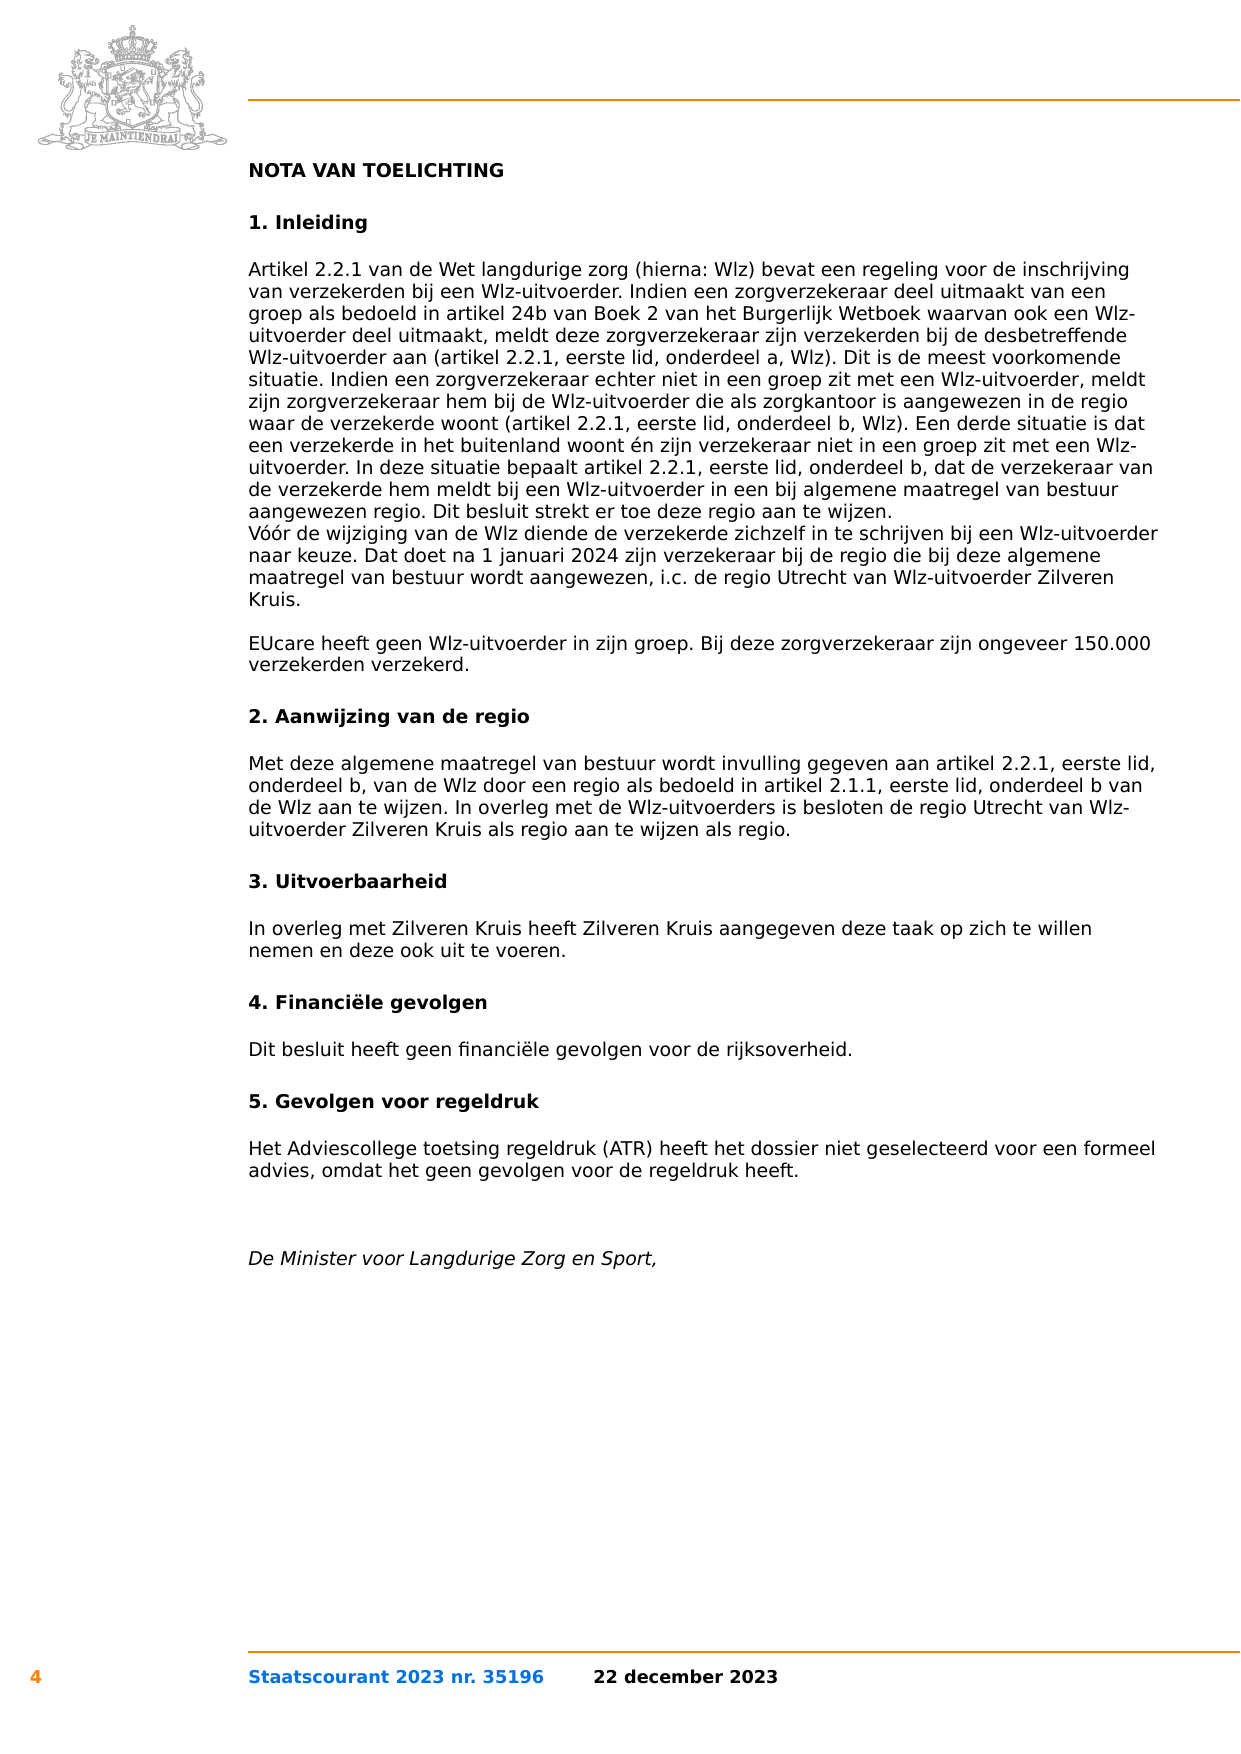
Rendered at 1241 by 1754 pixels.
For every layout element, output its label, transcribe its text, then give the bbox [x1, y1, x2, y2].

subtitle NOTA VAN TOELICHTING [248, 160, 1163, 182]
subtitle 2. Aanwijzing van de regio [248, 706, 1163, 728]
text Dit besluit heeft geen financiële gevolgen voor de rijksoverheid. [248, 1039, 1163, 1061]
subtitle 5. Gevolgen voor regeldruk [248, 1091, 1163, 1113]
text Met deze algemene maatregel van bestuur wordt invulling gegeven aan artikel 2.2.1, eerste lid, onderdeel b, van de Wlz door een regio als bedoeld in artikel 2.1.1, eerste lid, onderdeel b van de Wlz aan te wijzen. In overleg met de Wlz-uitvoerders is besloten de regio Utrecht van Wlz-uitvoerder Zilveren Kruis als regio aan te wijzen als regio. [248, 753, 1163, 841]
picture [38, 25, 227, 150]
text In overleg met Zilveren Kruis heeft Zilveren Kruis aangegeven deze taak op zich te willen nemen en deze ook uit te voeren. [248, 918, 1163, 962]
text De Minister voor Langdurige Zorg en Sport, [248, 1248, 1163, 1270]
text Artikel 2.2.1 van de Wet langdurige zorg (hierna: Wlz) bevat een regeling voor de inschrijving van verzekerden bij een Wlz-uitvoerder. Indien een zorgverzekeraar deel uitmaakt van een groep als bedoeld in artikel 24b van Boek 2 van het Burgerlijk Wetboek waarvan ook een Wlz-uitvoerder deel uitmaakt, meldt deze zorgverzekeraar zijn verzekerden bij de desbetreffende Wlz-uitvoerder aan (artikel 2.2.1, eerste lid, onderdeel a, Wlz). Dit is de meest voorkomende situatie. Indien een zorgverzekeraar echter niet in een groep zit met een Wlz-uitvoerder, meldt zijn zorgverzekeraar hem bij de Wlz-uitvoerder die als zorgkantoor is aangewezen in de regio waar de verzekerde woont (artikel 2.2.1, eerste lid, onderdeel b, Wlz). Een derde situatie is dat een verzekerde in het buitenland woont én zijn verzekeraar niet in een groep zit met een Wlz-uitvoerder. In deze situatie bepaalt artikel 2.2.1, eerste lid, onderdeel b, dat de verzekeraar van de verzekerde hem meldt bij een Wlz-uitvoerder in een bij algemene maatregel van bestuur aangewezen regio. Dit besluit strekt er toe deze regio aan te wijzen. [248, 259, 1163, 523]
subtitle 3. Uitvoerbaarheid [248, 871, 1163, 893]
text EUcare heeft geen Wlz-uitvoerder in zijn groep. Bij deze zorgverzekeraar zijn ongeveer 150.000 verzekerden verzekerd. [248, 632, 1163, 676]
text Vóór de wijziging van de Wlz diende de verzekerde zichzelf in te schrijven bij een Wlz-uitvoerder naar keuze. Dat doet na 1 januari 2024 zijn verzekeraar bij de regio die bij deze algemene maatregel van bestuur wordt aangewezen, i.c. de regio Utrecht van Wlz-uitvoerder Zilveren Kruis. [248, 523, 1163, 611]
subtitle 4. Financiële gevolgen [248, 992, 1163, 1014]
subtitle 1. Inleiding [248, 212, 1163, 234]
text Het Adviescollege toetsing regeldruk (ATR) heeft het dossier niet geselecteerd voor een formeel advies, omdat het geen gevolgen voor de regeldruk heeft. [248, 1138, 1163, 1182]
